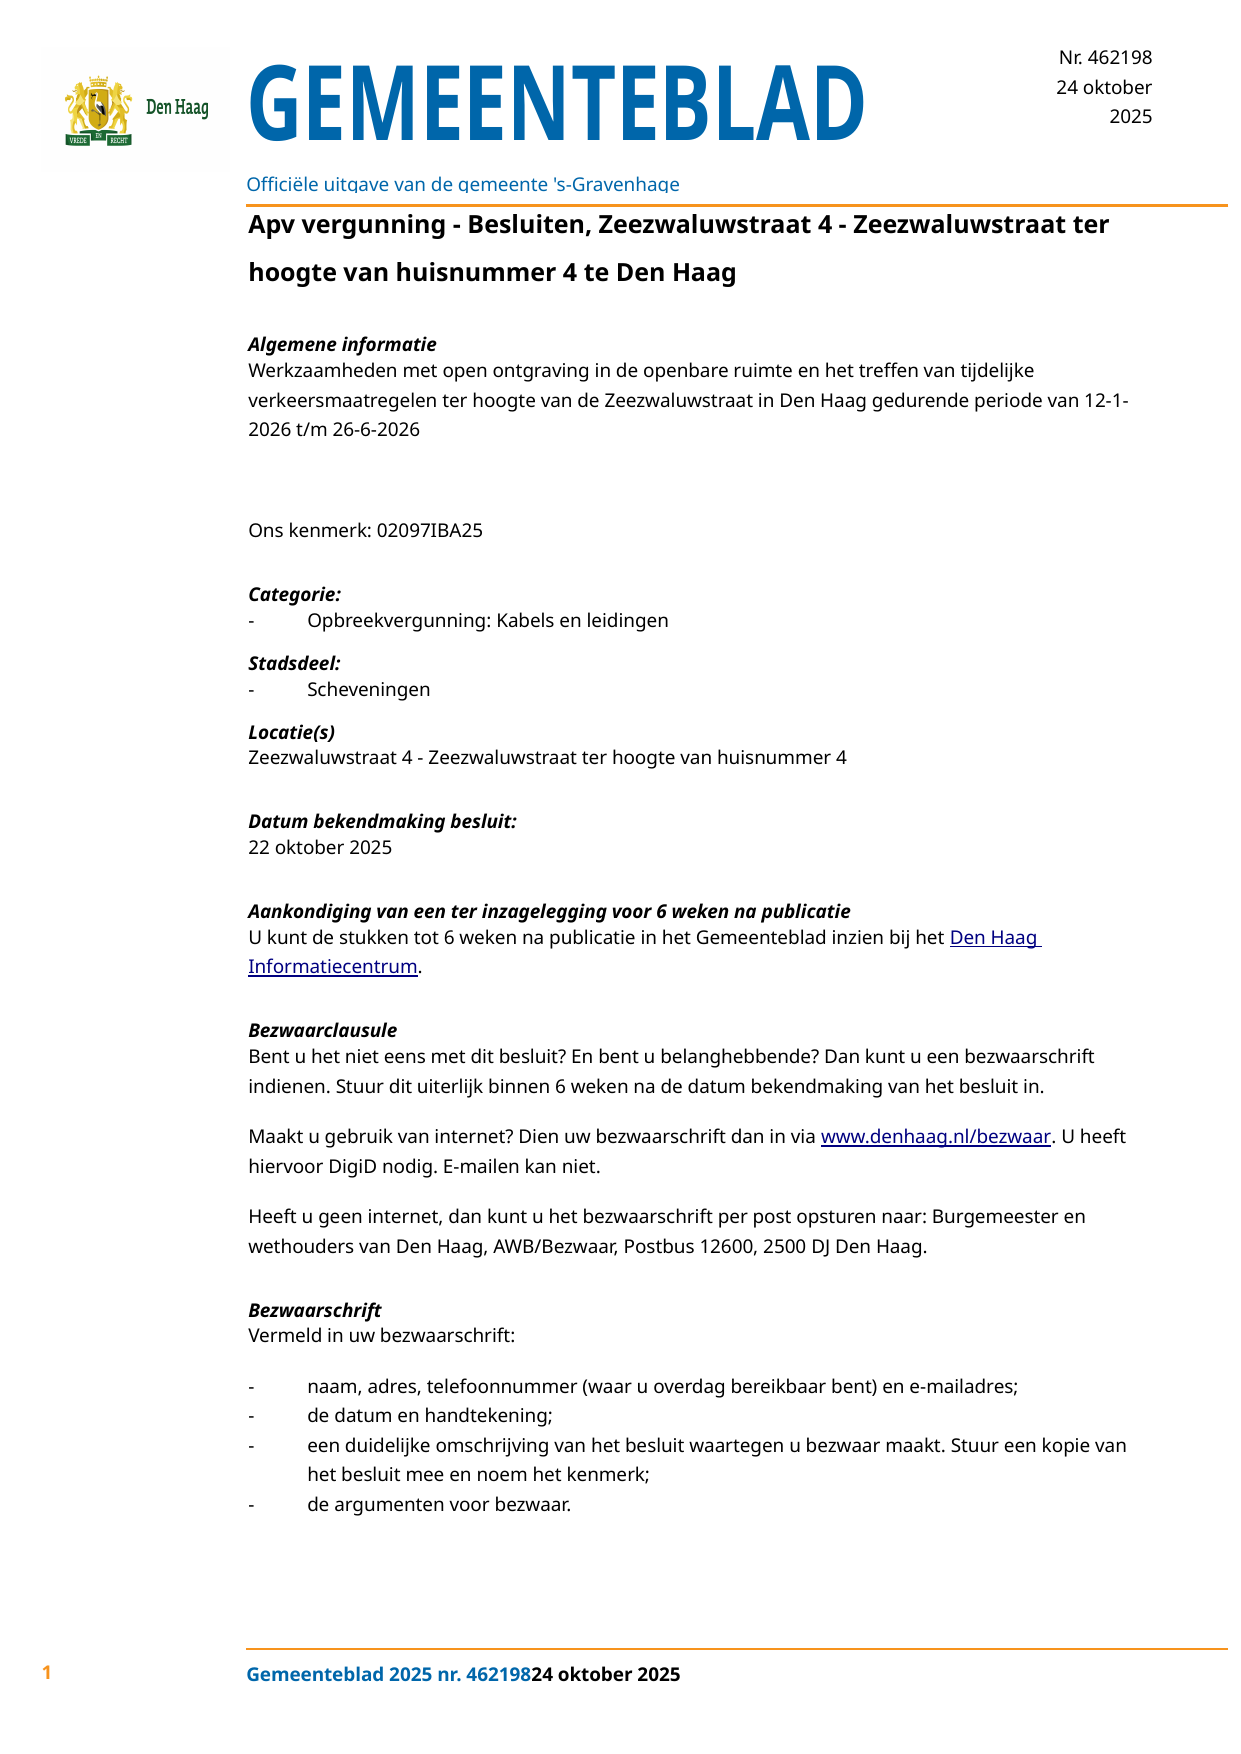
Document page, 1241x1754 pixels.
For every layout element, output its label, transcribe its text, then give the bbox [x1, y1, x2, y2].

list naam, adres, telefoonnummer (waar u overdag bereikbaar bent) en e-mailadres; [248, 1373, 1152, 1399]
list de datum en handtekening; [248, 1402, 1152, 1428]
text Ons kenmerk: 02097IBA25 [248, 517, 1152, 543]
text Zeezwaluwstraat 4 - Zeezwaluwstraat ter hoogte van huisnummer 4 [248, 744, 1152, 770]
text Heeft u geen internet, dan kunt u het bezwaarschrift per post opsturen naar: Burgemeester en wethouders van Den Haag, AWB/Bezwaar, Postbus 12600, 2500 DJ Den Haag. [248, 1203, 1152, 1258]
list Opbreekvergunning: Kabels en leidingen [248, 607, 1152, 633]
picture [41, 47, 231, 172]
text Stadsdeel: [248, 650, 1152, 676]
text 22 oktober 2025 [248, 834, 1152, 860]
text Locatie(s) [248, 719, 1152, 744]
text Datum bekendmaking besluit: [248, 808, 1152, 834]
text Apv vergunning - Besluiten, Zeezwaluwstraat 4 - Zeezwaluwstraat ter hoogte van huisnummer 4 te Den Haag [248, 207, 1152, 288]
text Aankondiging van een ter inzagelegging voor 6 weken na publicatie [248, 898, 1152, 924]
list Scheveningen [248, 676, 1152, 701]
list de argumenten voor bezwaar. [248, 1491, 1152, 1517]
list een duidelijke omschrijving van het besluit waartegen u bezwaar maakt. Stuur een kopie van het besluit mee en noem het kenmerk; [248, 1432, 1152, 1487]
text U kunt de stukken tot 6 weken na publicatie in het Gemeenteblad inzien bij het Den Haag Informatiecentrum. [248, 924, 1152, 979]
text Bezwaarclausule [248, 1017, 1152, 1043]
text Algemene informatie [248, 331, 1152, 357]
text Categorie: [248, 581, 1152, 607]
text Bent u het niet eens met dit besluit? En bent u belanghebbende? Dan kunt u een bezwaarschrift indienen. Stuur dit uiterlijk binnen 6 weken na de datum bekendmaking van het besluit in. [248, 1043, 1152, 1098]
text Vermeld in uw bezwaarschrift: [248, 1322, 1152, 1348]
text Bezwaarschrift [248, 1297, 1152, 1322]
text Werkzaamheden met open ontgraving in de openbare ruimte en het treffen van tijdelijke verkeersmaatregelen ter hoogte van de Zeezwaluwstraat in Den Haag gedurende periode van 12-1-2026 t/m 26-6-2026 [248, 357, 1152, 442]
text Maakt u gebruik van internet? Dien uw bezwaarschrift dan in via www.denhaag.nl/bezwaar. U heeft hiervoor DigiD nodig. E-mailen kan niet. [248, 1123, 1152, 1178]
